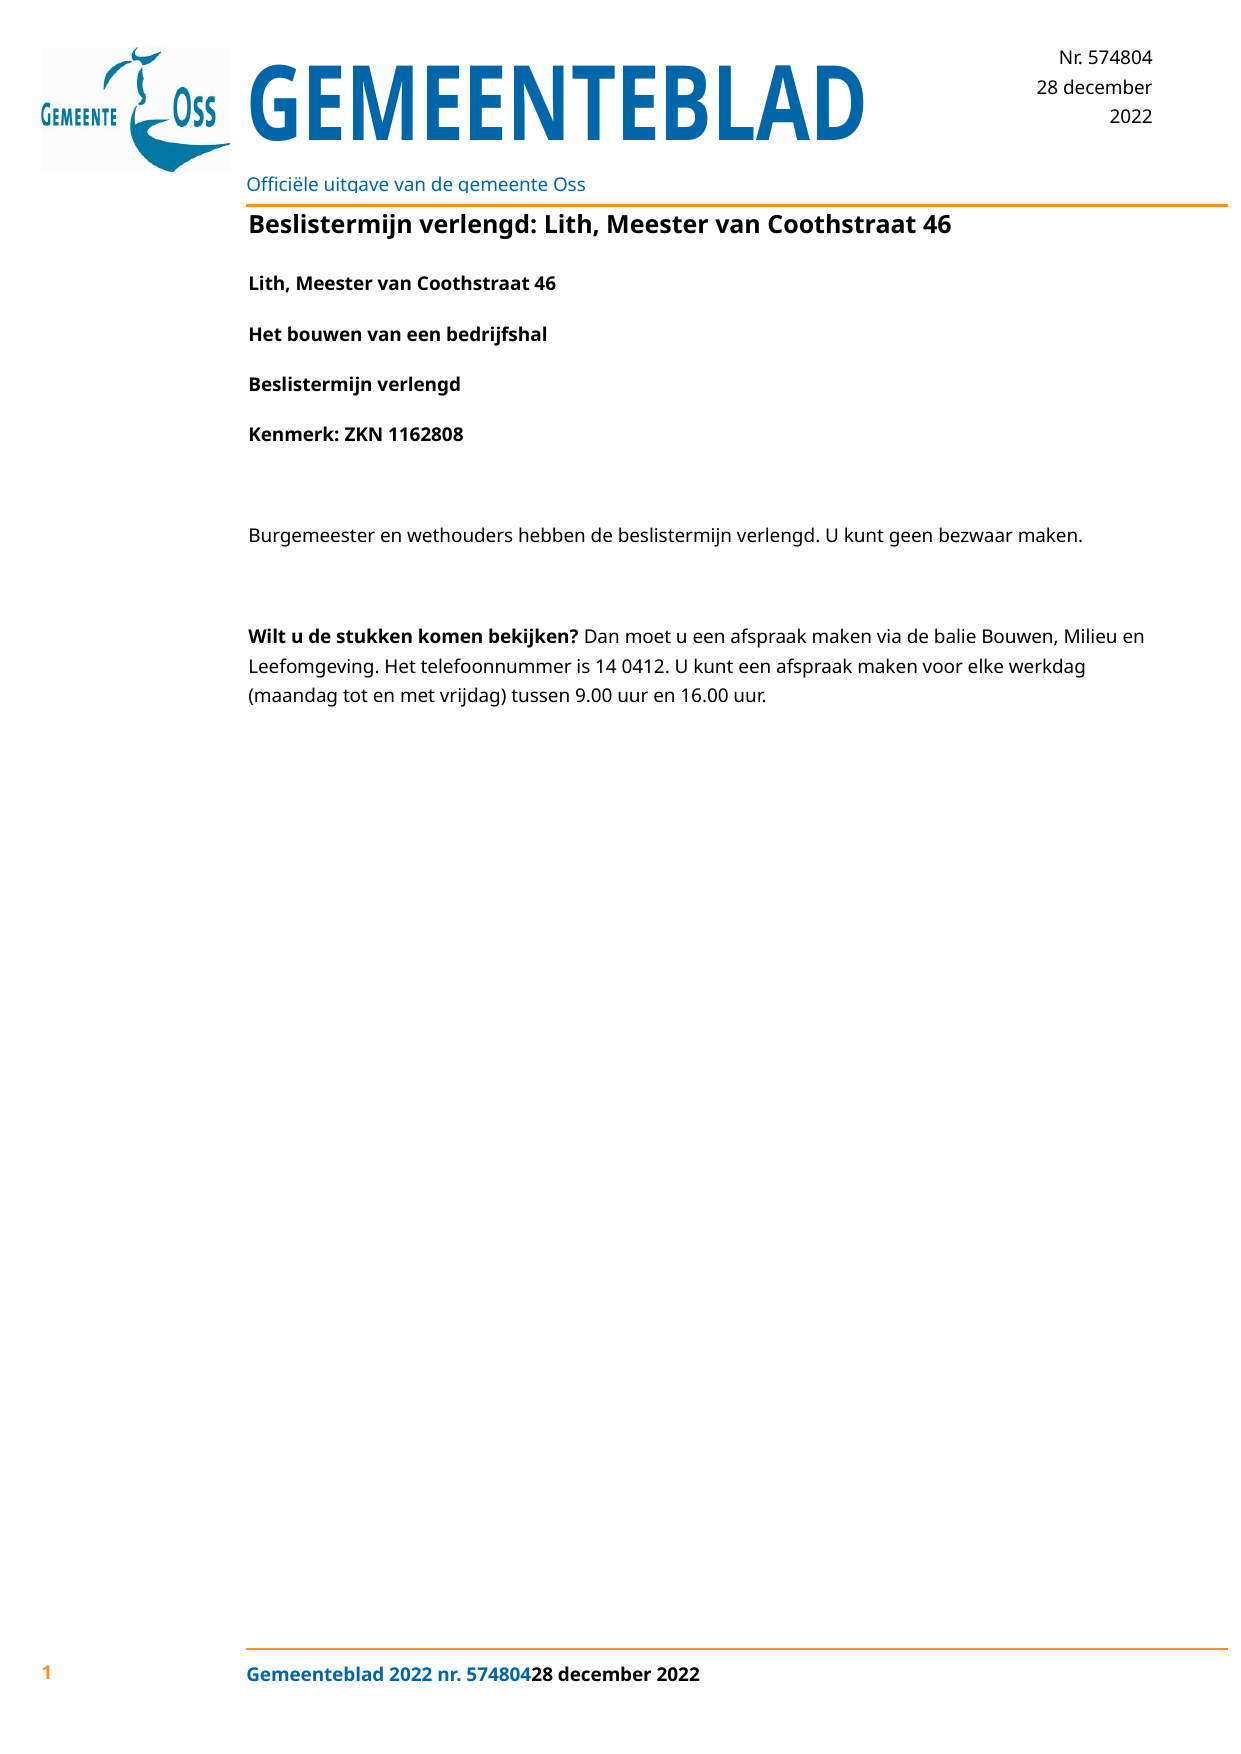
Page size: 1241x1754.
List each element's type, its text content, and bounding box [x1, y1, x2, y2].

text Beslistermijn verlengd: Lith, Meester van Coothstraat 46 [248, 207, 1152, 241]
text Het bouwen van een bedrijfshal [248, 321, 1152, 346]
text Burgemeester en wethouders hebben de beslistermijn verlengd. U kunt geen bezwaar maken. [248, 522, 1152, 548]
text Wilt u de stukken komen bekijken? Dan moet u een afspraak maken via de balie Bouwen, Milieu en Leefomgeving. Het telefoonnummer is 14 0412. U kunt een afspraak maken voor elke werkdag (maandag tot en met vrijdag) tussen 9.00 uur en 16.00 uur. [248, 623, 1152, 708]
text Kenmerk: ZKN 1162808 [248, 422, 1152, 447]
picture [41, 47, 231, 172]
text Beslistermijn verlengd [248, 371, 1152, 397]
text Lith, Meester van Coothstraat 46 [248, 270, 1152, 296]
